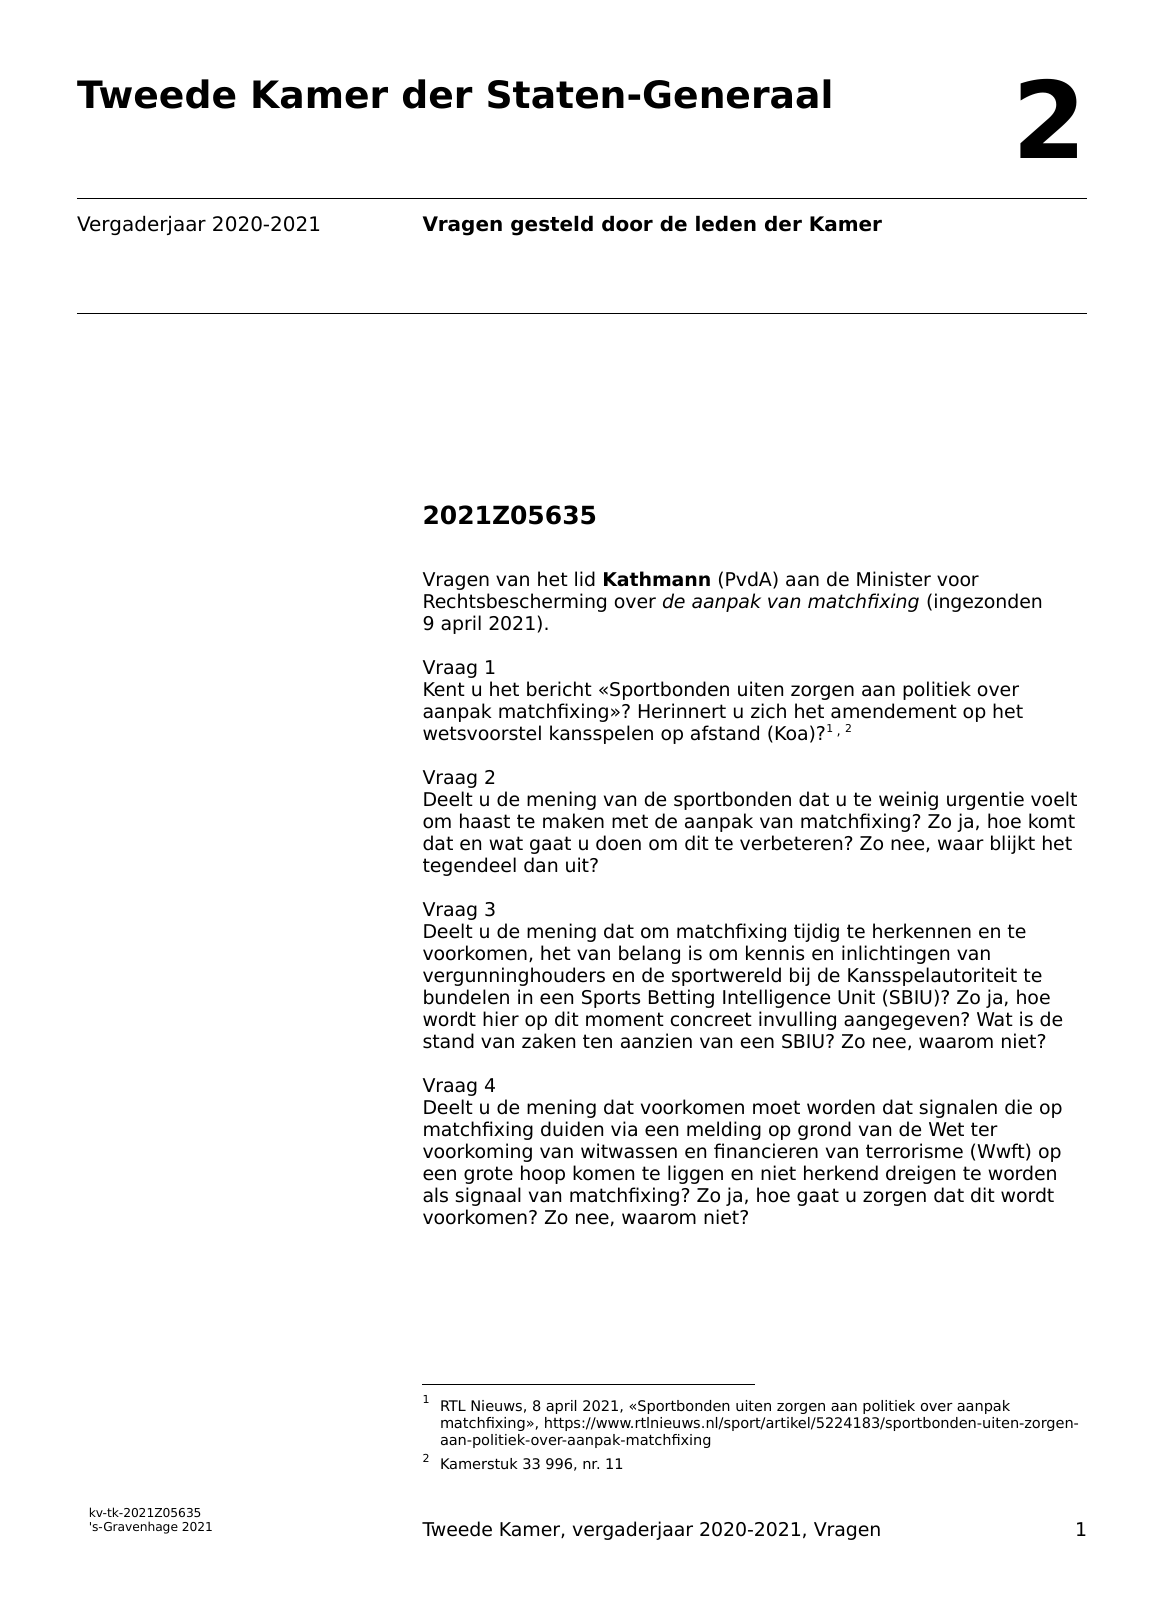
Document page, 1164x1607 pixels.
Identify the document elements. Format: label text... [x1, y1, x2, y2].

text Deelt u de mening dat voorkomen moet worden dat signalen die op matchfixing duiden via een melding op grond van de Wet ter voorkoming van witwassen en financieren van terrorisme (Wwft) op een grote hoop komen te liggen en niet herkend dreigen te worden als signaal van matchfixing? Zo ja, hoe gaat u zorgen dat dit wordt voorkomen? Zo nee, waarom niet? [422, 1097, 1087, 1229]
text Vraag 4 [422, 1075, 1087, 1097]
text Vraag 2 [422, 767, 1087, 789]
text Kamerstuk 33 996, nr. 11 [422, 1452, 1087, 1474]
text Vraag 1 [422, 657, 1087, 679]
text Kent u het bericht «Sportbonden uiten zorgen aan politiek over aanpak matchfixing»? Herinnert u zich het amendement op het wetsvoorstel kansspelen op afstand (Koa)?, [422, 679, 1087, 745]
text Vraag 3 [422, 899, 1087, 921]
text 's-Gravenhage 2021 [88, 1520, 323, 1534]
table_header 2 [886, 59, 1087, 198]
table_cell Vergaderjaar 2020-2021 [77, 199, 422, 313]
text 2021Z05635 [422, 501, 1087, 531]
text kv-tk-2021Z05635 [88, 1506, 323, 1520]
table_cell Vragen gesteld door de leden der Kamer [422, 199, 1087, 313]
text Deelt u de mening dat om matchfixing tijdig te herkennen en te voorkomen, het van belang is om kennis en inlichtingen van vergunninghouders en de sportwereld bij de Kansspelautoriteit te bundelen in een Sports Betting Intelligence Unit (SBIU)? Zo ja, hoe wordt hier op dit moment concreet invulling aangegeven? Wat is de stand van zaken ten aanzien van een SBIU? Zo nee, waarom niet? [422, 921, 1087, 1053]
table_header Tweede Kamer der Staten-Generaal [77, 59, 886, 198]
text RTL Nieuws, 8 april 2021, «Sportbonden uiten zorgen aan politiek over aanpak matchfixing», https://www.rtlnieuws.nl/sport/artikel/5224183/sportbonden-uiten-zorgen-aan-politiek-over-aanpak-matchfixing [422, 1393, 1087, 1449]
text Vragen van het lid Kathmann (PvdA) aan de Minister voor Rechtsbescherming over de aanpak van matchfixing (ingezonden 9 april 2021). [422, 569, 1087, 635]
text Deelt u de mening van de sportbonden dat u te weinig urgentie voelt om haast te maken met de aanpak van matchfixing? Zo ja, hoe komt dat en wat gaat u doen om dit te verbeteren? Zo nee, waar blijkt het tegendeel dan uit? [422, 789, 1087, 877]
